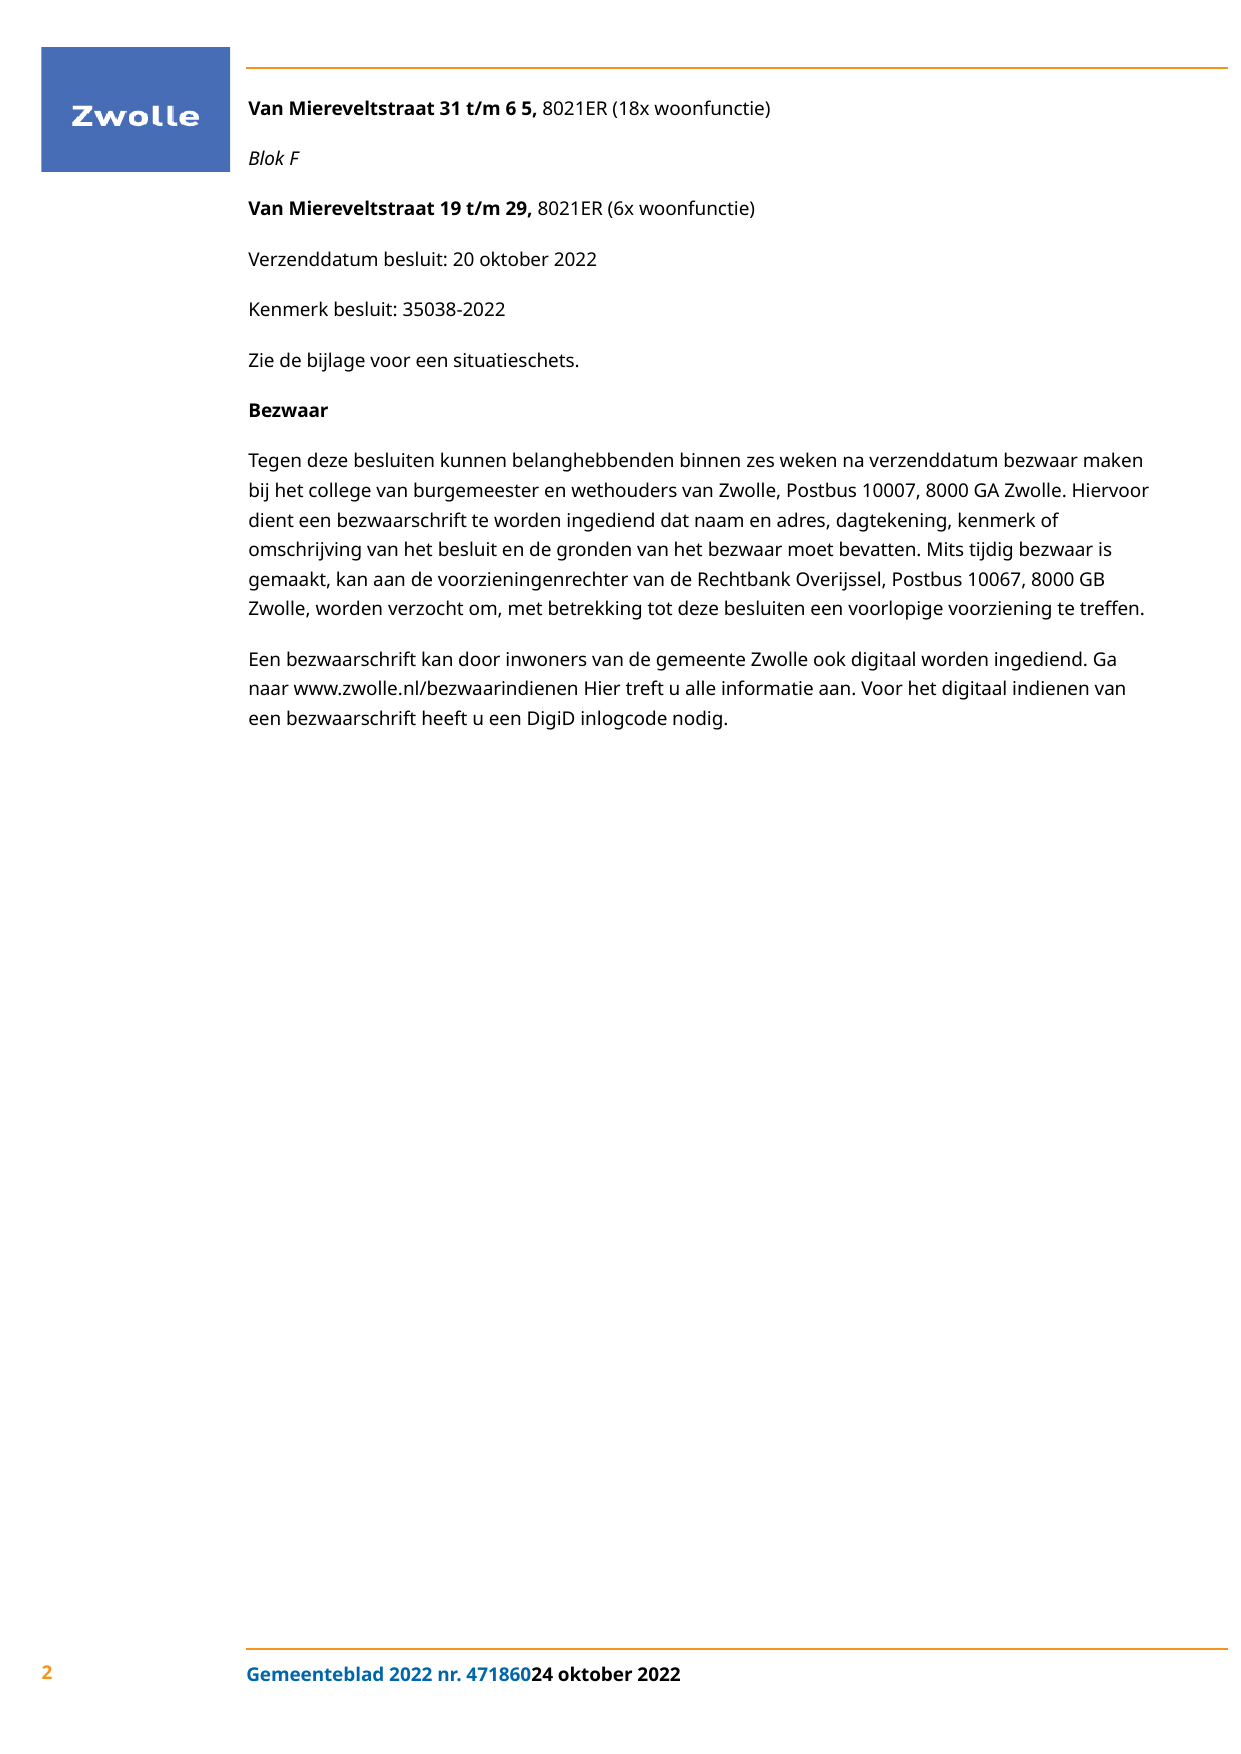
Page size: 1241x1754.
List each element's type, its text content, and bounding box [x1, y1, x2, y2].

text Verzenddatum besluit: 20 oktober 2022 [248, 246, 1152, 272]
picture [41, 47, 231, 172]
text Van Miereveltstraat 31 t/m 6 5, 8021ER (18x woonfunctie) [248, 95, 1152, 121]
text Tegen deze besluiten kunnen belanghebbenden binnen zes weken na verzenddatum bezwaar maken bij het college van burgemeester en wethouders van Zwolle, Postbus 10007, 8000 GA Zwolle. Hiervoor dient een bezwaarschrift te worden ingediend dat naam en adres, dagtekening, kenmerk of omschrijving van het besluit en de gronden van het bezwaar moet bevatten. Mits tijdig bezwaar is gemaakt, kan aan de voorzieningenrechter van de Rechtbank Overijssel, Postbus 10067, 8000 GB Zwolle, worden verzocht om, met betrekking tot deze besluiten een voorlopige voorziening te treffen. [248, 448, 1152, 621]
text Blok F [248, 145, 1152, 171]
text Een bezwaarschrift kan door inwoners van de gemeente Zwolle ook digitaal worden ingediend. Ga naar www.zwolle.nl/bezwaarindienen Hier treft u alle informatie aan. Voor het digitaal indienen van een bezwaarschrift heeft u een DigiD inlogcode nodig. [248, 646, 1152, 731]
text Van Miereveltstraat 19 t/m 29, 8021ER (6x woonfunctie) [248, 196, 1152, 221]
text Bezwaar [248, 397, 1152, 423]
text Kenmerk besluit: 35038-2022 [248, 296, 1152, 322]
text Zie de bijlage voor een situatieschets. [248, 347, 1152, 373]
